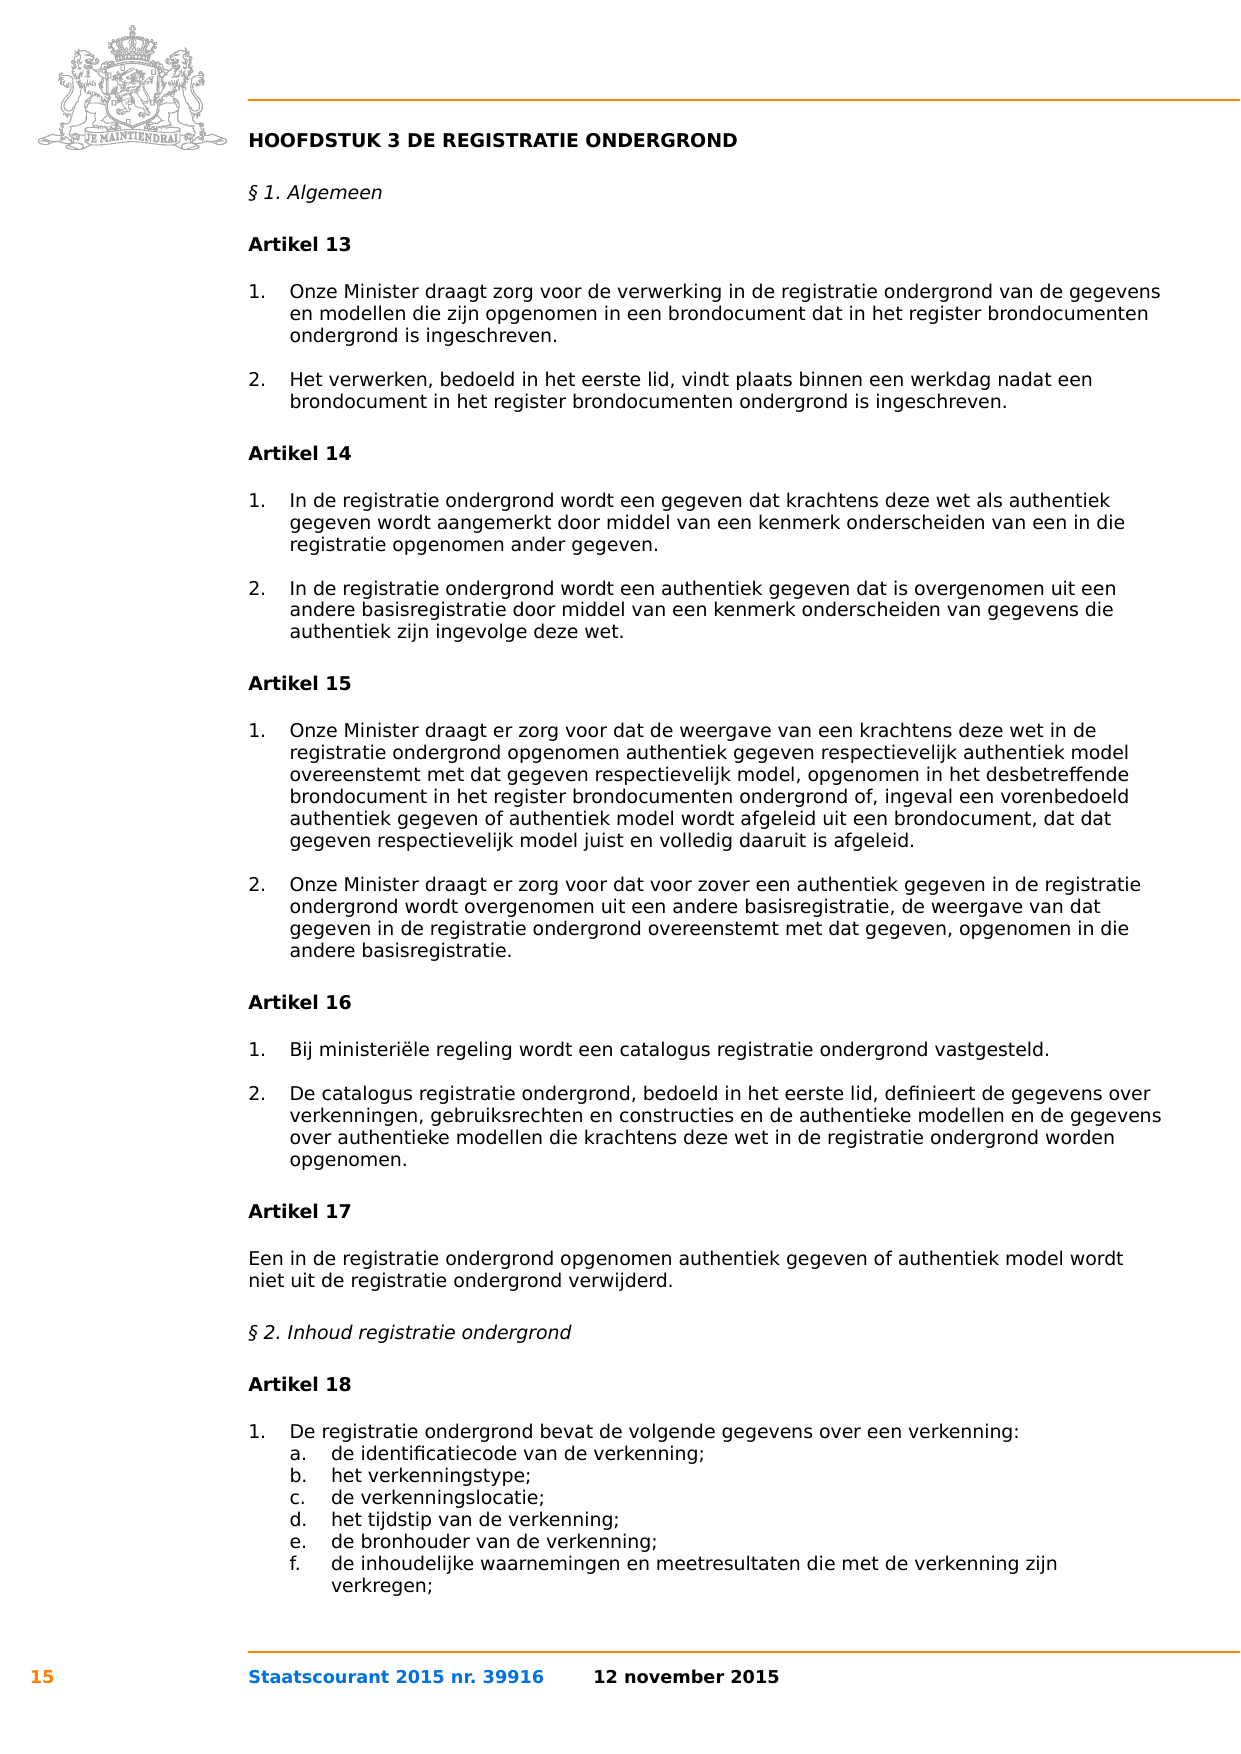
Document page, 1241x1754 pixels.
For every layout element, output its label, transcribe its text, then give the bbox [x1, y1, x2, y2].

subtitle Artikel 15 [248, 673, 1163, 695]
text 2. In de registratie ondergrond wordt een authentiek gegeven dat is overgenomen uit een andere basisregistratie door middel van een kenmerk onderscheiden van gegevens die authentiek zijn ingevolge deze wet. [248, 577, 1163, 643]
subtitle Artikel 16 [248, 992, 1163, 1014]
text c. de verkenningslocatie; [289, 1487, 1163, 1508]
text 1. In de registratie ondergrond wordt een gegeven dat krachtens deze wet als authentiek gegeven wordt aangemerkt door middel van een kenmerk onderscheiden van een in die registratie opgenomen ander gegeven. [248, 489, 1163, 556]
text 1. Bij ministeriële regeling wordt een catalogus registratie ondergrond vastgesteld. [248, 1039, 1163, 1061]
text f. de inhoudelijke waarnemingen en meetresultaten die met de verkenning zijn verkregen; [289, 1552, 1163, 1596]
text e. de bronhouder van de verkenning; [289, 1531, 1163, 1552]
text 1. Onze Minister draagt zorg voor de verwerking in de registratie ondergrond van de gegevens en modellen die zijn opgenomen in een brondocument dat in het register brondocumenten ondergrond is ingeschreven. [248, 281, 1163, 347]
subtitle HOOFDSTUK 3 DE REGISTRATIE ONDERGROND [248, 130, 1163, 152]
subtitle Artikel 18 [248, 1374, 1163, 1396]
subtitle § 1. Algemeen [248, 182, 1163, 204]
text d. het tijdstip van de verkenning; [289, 1508, 1163, 1531]
text Een in de registratie ondergrond opgenomen authentiek gegeven of authentiek model wordt niet uit de registratie ondergrond verwijderd. [248, 1248, 1163, 1292]
text 2. Onze Minister draagt er zorg voor dat voor zover een authentiek gegeven in de registratie ondergrond wordt overgenomen uit een andere basisregistratie, de weergave van dat gegeven in de registratie ondergrond overeenstemt met dat gegeven, opgenomen in die andere basisregistratie. [248, 874, 1163, 962]
text 1. De registratie ondergrond bevat de volgende gegevens over een verkenning: [248, 1421, 1163, 1443]
subtitle Artikel 13 [248, 234, 1163, 256]
subtitle § 2. Inhoud registratie ondergrond [248, 1322, 1163, 1344]
subtitle Artikel 14 [248, 443, 1163, 464]
subtitle Artikel 17 [248, 1201, 1163, 1223]
picture [38, 25, 227, 150]
text 2. Het verwerken, bedoeld in het eerste lid, vindt plaats binnen een werkdag nadat een brondocument in het register brondocumenten ondergrond is ingeschreven. [248, 369, 1163, 413]
text 1. Onze Minister draagt er zorg voor dat de weergave van een krachtens deze wet in de registratie ondergrond opgenomen authentiek gegeven respectievelijk authentiek model overeenstemt met dat gegeven respectievelijk model, opgenomen in het desbetreffende brondocument in het register brondocumenten ondergrond of, ingeval een vorenbedoeld authentiek gegeven of authentiek model wordt afgeleid uit een brondocument, dat dat gegeven respectievelijk model juist en volledig daaruit is afgeleid. [248, 720, 1163, 852]
text 2. De catalogus registratie ondergrond, bedoeld in het eerste lid, definieert de gegevens over verkenningen, gebruiksrechten en constructies en de authentieke modellen en de gegevens over authentieke modellen die krachtens deze wet in de registratie ondergrond worden opgenomen. [248, 1083, 1163, 1171]
text a. de identificatiecode van de verkenning; [289, 1443, 1163, 1464]
text b. het verkenningstype; [289, 1464, 1163, 1487]
